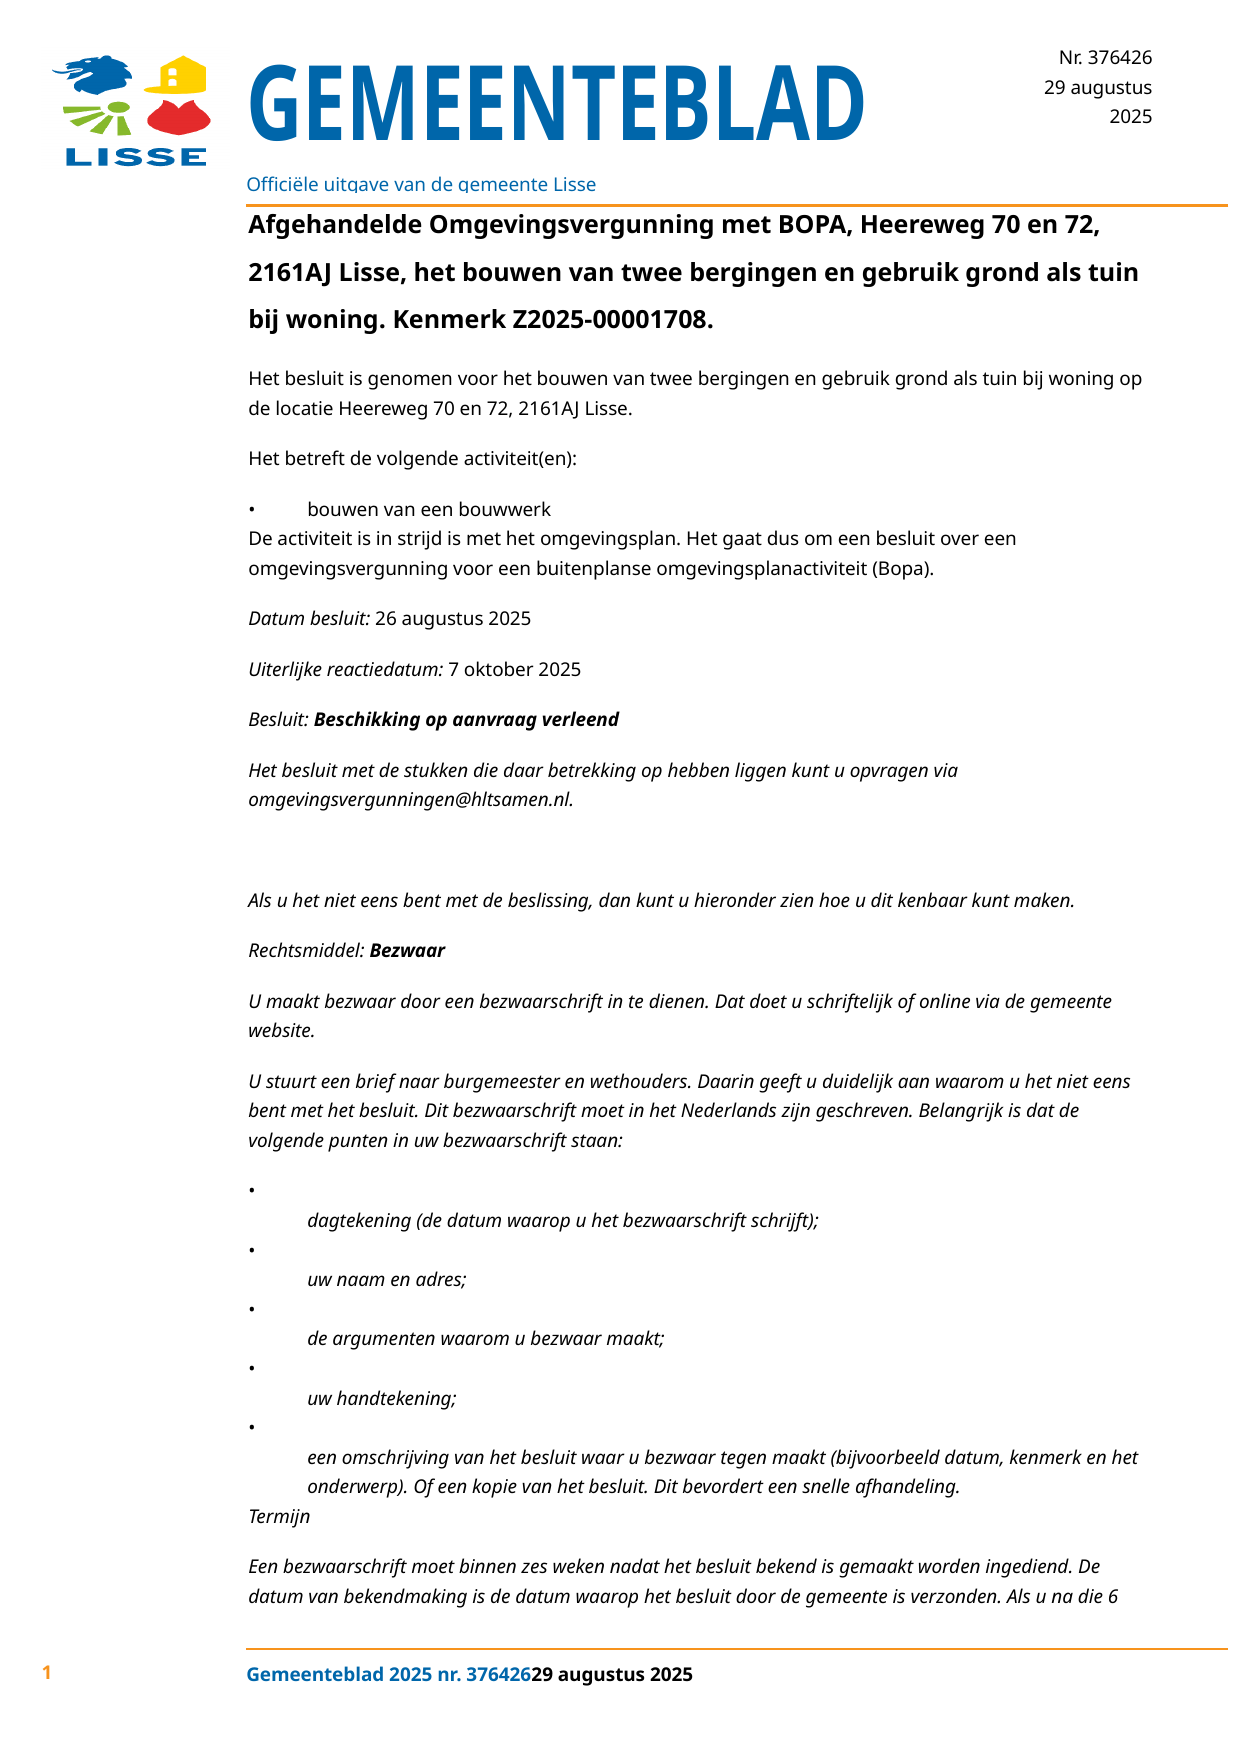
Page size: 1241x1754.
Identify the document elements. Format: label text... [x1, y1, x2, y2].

text Een bezwaarschrift moet binnen zes weken nadat het besluit bekend is gemaakt worden ingediend. De datum van bekendmaking is de datum waarop het besluit door de gemeente is verzonden. Als u na die 6 [248, 1553, 1152, 1609]
text De activiteit is in strijd is met het omgevingsplan. Het gaat dus om een besluit over een omgevingsvergunning voor een buitenplanse omgevingsplanactiviteit (Bopa). [248, 526, 1152, 581]
list de argumenten waarom u bezwaar maakt; [248, 1326, 1152, 1351]
text Het besluit met de stukken die daar betrekking op hebben liggen kunt u opvragen via omgevingsvergunningen@hltsamen.nl. [248, 757, 1152, 812]
text Uiterlijke reactiedatum: 7 oktober 2025 [248, 656, 1152, 682]
list uw naam en adres; [248, 1266, 1152, 1292]
picture [41, 47, 231, 172]
text U stuurt een brief naar burgemeester en wethouders. Daarin geeft u duidelijk aan waarom u het niet eens bent met het besluit. Dit bezwaarschrift moet in het Nederlands zijn geschreven. Belangrijk is dat de volgende punten in uw bezwaarschrift staan: [248, 1068, 1152, 1153]
text Het betreft de volgende activiteit(en): [248, 446, 1152, 471]
text U maakt bezwaar door een bezwaarschrift in te dienen. Dat doet u schriftelijk of online via de gemeente website. [248, 988, 1152, 1043]
text Besluit: Beschikking op aanvraag verleend [248, 706, 1152, 732]
list dagtekening (de datum waarop u het bezwaarschrift schrijft); [248, 1207, 1152, 1233]
text Rechtsmiddel: Bezwaar [248, 938, 1152, 963]
text Datum besluit: 26 augustus 2025 [248, 606, 1152, 631]
text Het besluit is genomen voor het bouwen van twee bergingen en gebruik grond als tuin bij woning op de locatie Heereweg 70 en 72, 2161AJ Lisse. [248, 366, 1152, 421]
list een omschrijving van het besluit waar u bezwaar tegen maakt (bijvoorbeeld datum, kenmerk en het onderwerp). Of een kopie van het besluit. Dit bevordert een snelle afhandeling. [248, 1444, 1152, 1499]
text Als u het niet eens bent met de beslissing, dan kunt u hieronder zien hoe u dit kenbaar kunt maken. [248, 887, 1152, 913]
text Afgehandelde Omgevingsvergunning met BOPA, Heereweg 70 en 72, 2161AJ Lisse, het bouwen van twee bergingen en gebruik grond als tuin bij woning. Kenmerk Z2025-00001708. [248, 207, 1152, 336]
text Termijn [248, 1503, 1152, 1529]
list uw handtekening; [248, 1385, 1152, 1410]
list bouwen van een bouwwerk [248, 496, 1152, 522]
